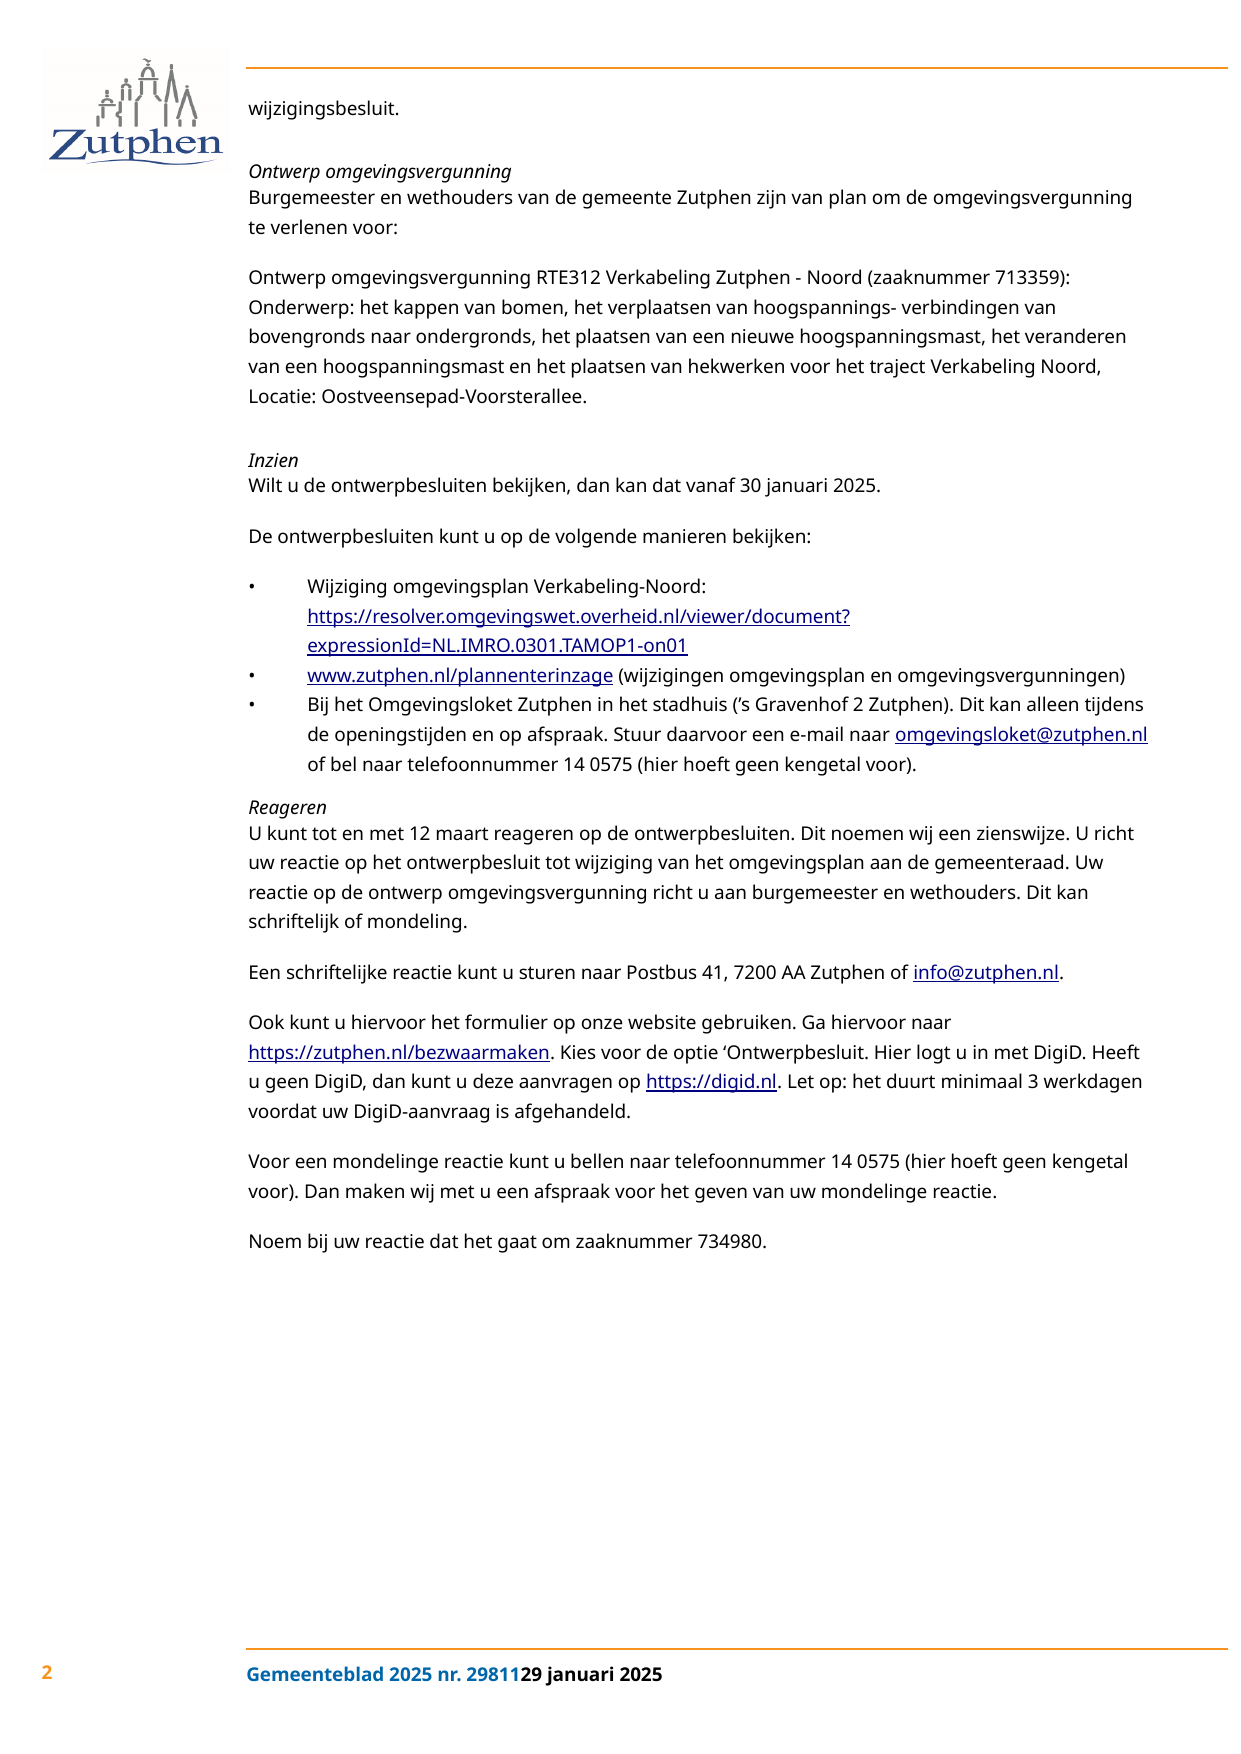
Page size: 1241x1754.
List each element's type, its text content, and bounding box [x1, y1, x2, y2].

text U kunt tot en met 12 maart reageren op de ontwerpbesluiten. Dit noemen wij een zienswijze. U richt uw reactie op het ontwerpbesluit tot wijziging van het omgevingsplan aan de gemeenteraad. Uw reactie op de ontwerp omgevingsvergunning richt u aan burgemeester en wethouders. Dit kan schriftelijk of mondeling. [248, 820, 1152, 934]
picture [41, 47, 231, 172]
text Een schriftelijke reactie kunt u sturen naar Postbus 41, 7200 AA Zutphen of info@zutphen.nl. [248, 959, 1152, 984]
text Ontwerp omgevingsvergunning [248, 159, 1152, 184]
text wijzigingsbesluit. [248, 95, 1152, 121]
text Ook kunt u hiervoor het formulier op onze website gebruiken. Ga hiervoor naar https://zutphen.nl/bezwaarmaken. Kies voor de optie ‘Ontwerpbesluit. Hier logt u in met DigiD. Heeft u geen DigiD, dan kunt u deze aanvragen op https://digid.nl. Let op: het duurt minimaal 3 werkdagen voordat uw DigiD-aanvraag is afgehandeld. [248, 1009, 1152, 1124]
text Burgemeester en wethouders van de gemeente Zutphen zijn van plan om de omgevingsvergunning te verlenen voor: [248, 184, 1152, 240]
text Ontwerp omgevingsvergunning RTE312 Verkabeling Zutphen - Noord (zaaknummer 713359): Onderwerp: het kappen van bomen, het verplaatsen van hoogspannings- verbindingen van bovengronds naar ondergronds, het plaatsen van een nieuwe hoogspanningsmast, het veranderen van een hoogspanningsmast en het plaatsen van hekwerken voor het traject Verkabeling Noord, Locatie: Oostveensepad-Voorsterallee. [248, 264, 1152, 408]
text De ontwerpbesluiten kunt u op de volgende manieren bekijken: [248, 523, 1152, 549]
text Noem bij uw reactie dat het gaat om zaaknummer 734980. [248, 1228, 1152, 1254]
list Bij het Omgevingsloket Zutphen in het stadhuis (’s Gravenhof 2 Zutphen). Dit kan alleen tijdens de openingstijden en op afspraak. Stuur daarvoor een e-mail naar omgevingsloket@zutphen.nl of bel naar telefoonnummer 14 0575 (hier hoeft geen kengetal voor). [248, 692, 1152, 777]
text Reageren [248, 794, 1152, 820]
text Wilt u de ontwerpbesluiten bekijken, dan kan dat vanaf 30 januari 2025. [248, 472, 1152, 498]
text Voor een mondelinge reactie kunt u bellen naar telefoonnummer 14 0575 (hier hoeft geen kengetal voor). Dan maken wij met u een afspraak voor het geven van uw mondelinge reactie. [248, 1148, 1152, 1204]
text Inzien [248, 447, 1152, 472]
list Wijziging omgevingsplan Verkabeling-Noord: https://resolver.omgevingswet.overheid.nl/viewer/document?expressionId=NL.IMRO.0301.TAMOP1-on01 [248, 573, 1152, 658]
list www.zutphen.nl/plannenterinzage (wijzigingen omgevingsplan en omgevingsvergunningen) [248, 662, 1152, 688]
